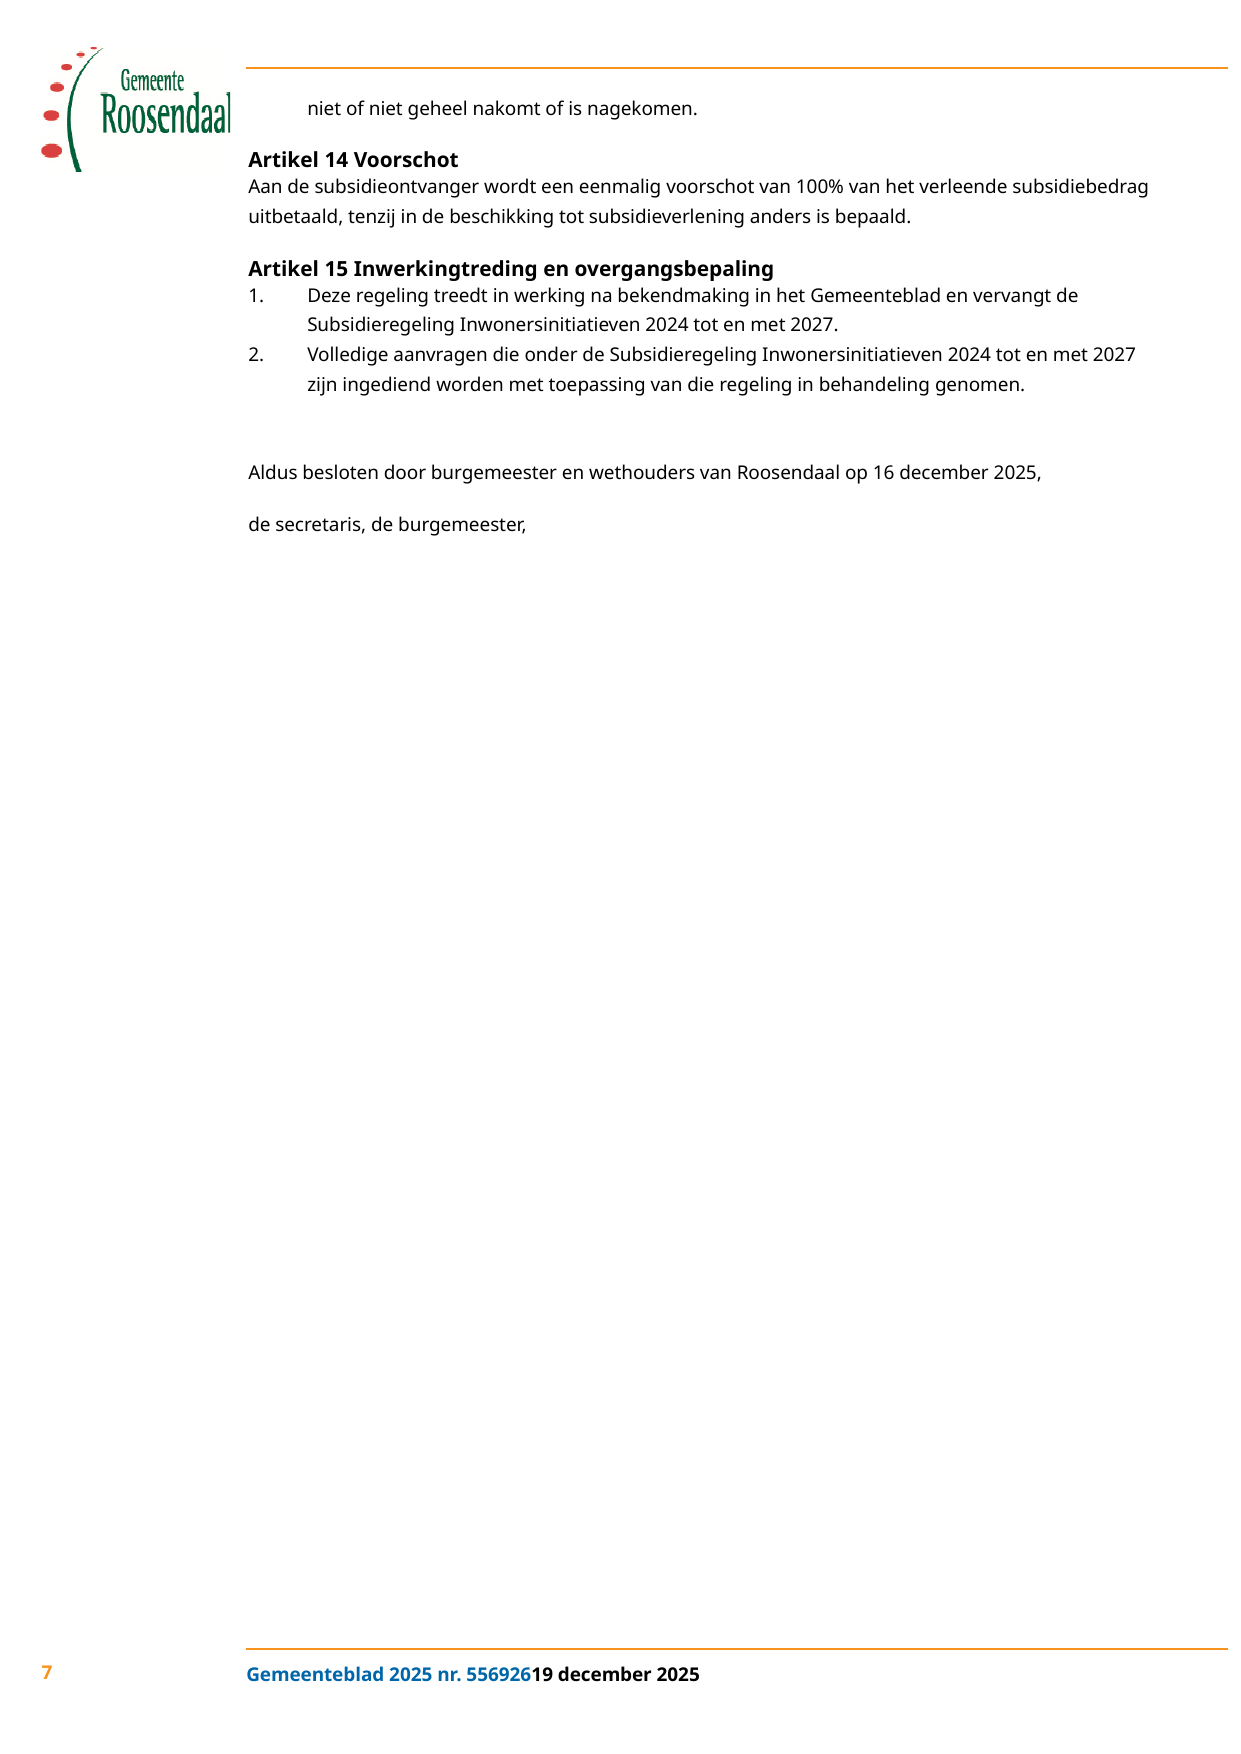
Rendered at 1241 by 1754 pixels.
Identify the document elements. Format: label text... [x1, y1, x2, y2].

text Aan de subsidieontvanger wordt een eenmalig voorschot van 100% van het verleende subsidiebedrag uitbetaald, tenzij in de beschikking tot subsidieverlening anders is bepaald. [248, 174, 1152, 229]
text Aldus besloten door burgemeester en wethouders van Roosendaal op 16 december 2025, [248, 459, 1152, 485]
list Volledige aanvragen die onder de Subsidieregeling Inwonersinitiatieven 2024 tot en met 2027 zijn ingediend worden met toepassing van die regeling in behandeling genomen. [248, 341, 1152, 397]
text de secretaris, de burgemeester, [248, 511, 1152, 537]
text Artikel 15 Inwerkingtreding en overgangsbepaling [248, 254, 1152, 282]
text Artikel 14 Voorschot [248, 145, 1152, 174]
list Deze regeling treedt in werking na bekendmaking in het Gemeenteblad en vervangt de Subsidieregeling Inwonersinitiatieven 2024 tot en met 2027. [248, 282, 1152, 337]
picture [41, 47, 231, 172]
list niet of niet geheel nakomt of is nagekomen. [248, 95, 1152, 121]
